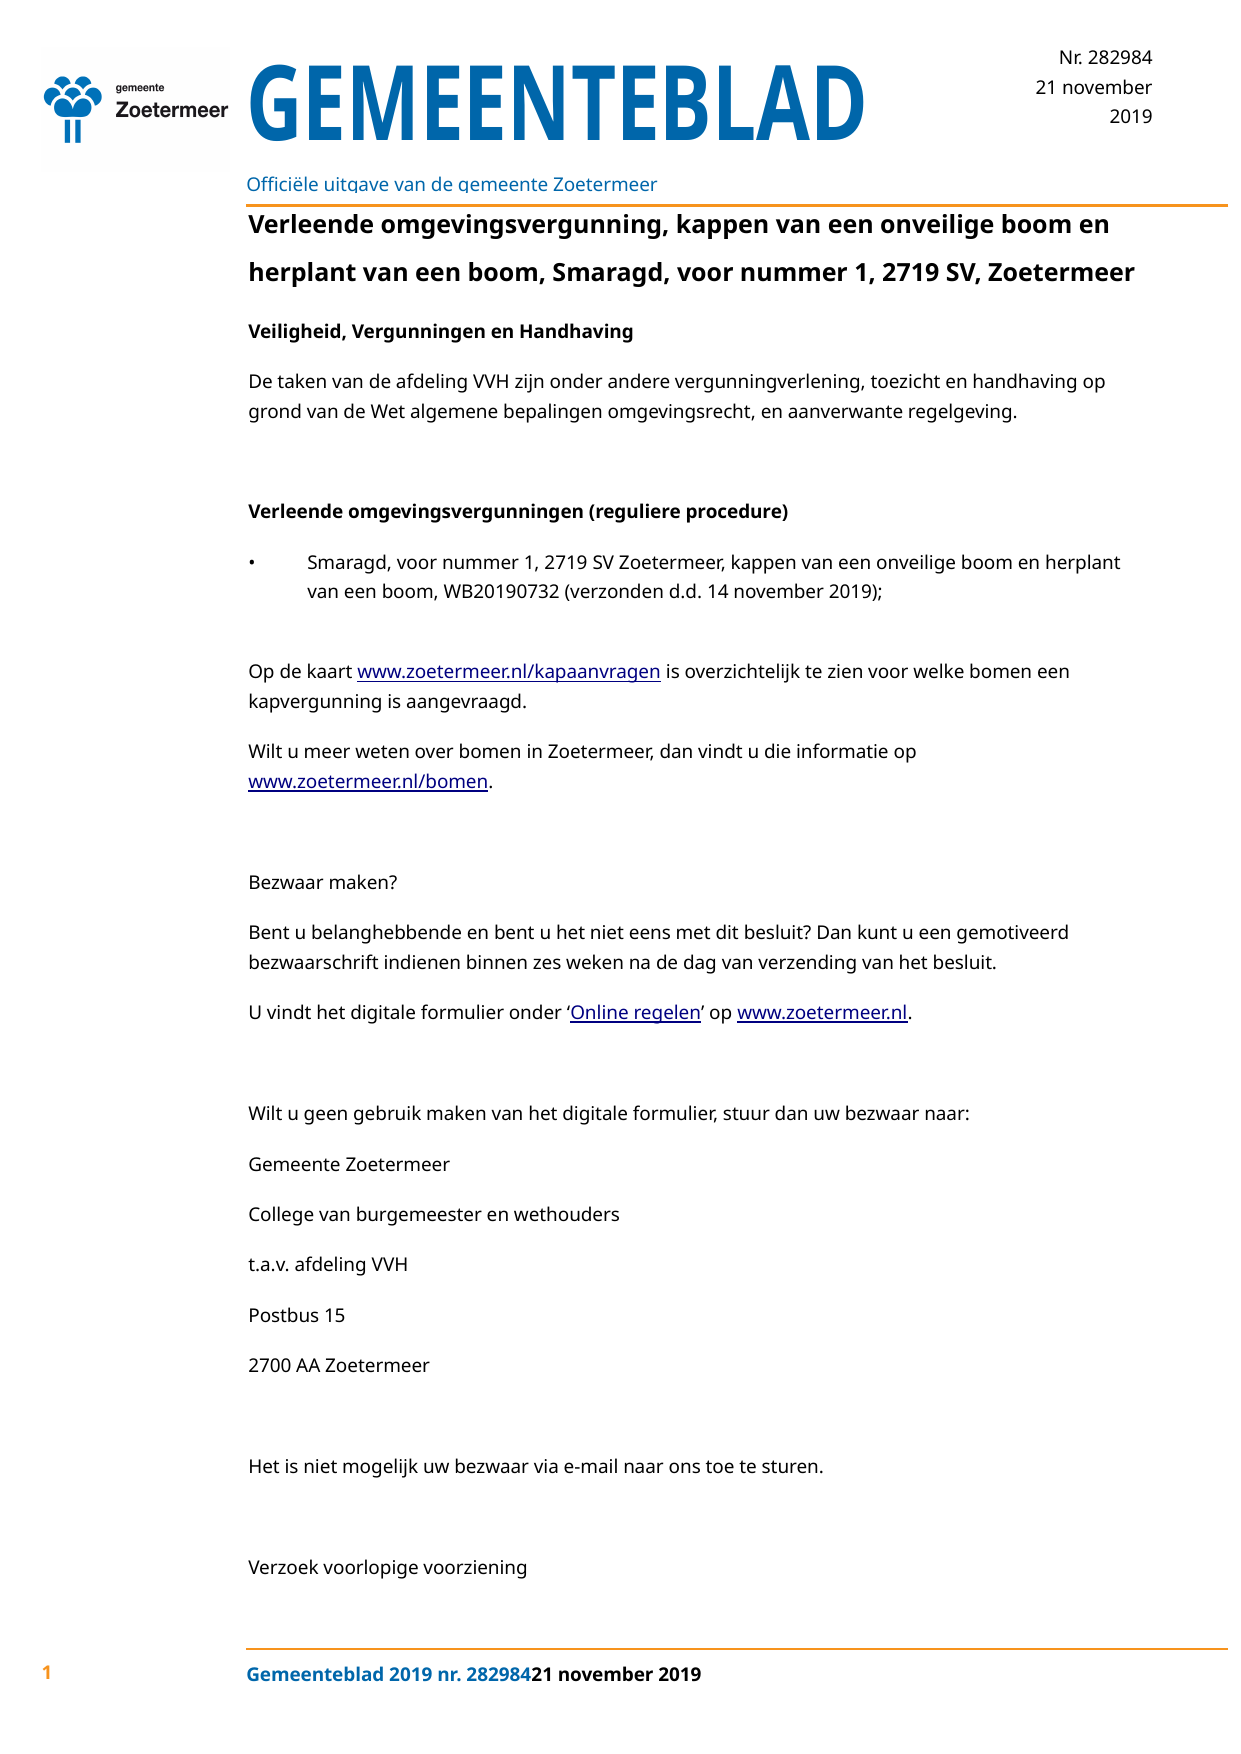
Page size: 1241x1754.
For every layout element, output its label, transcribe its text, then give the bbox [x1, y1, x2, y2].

picture [41, 47, 231, 172]
text De taken van de afdeling VVH zijn onder andere vergunningverlening, toezicht en handhaving op grond van de Wet algemene bepalingen omgevingsrecht, en aanverwante regelgeving. [248, 368, 1152, 424]
text Verleende omgevingsvergunningen (reguliere procedure) [248, 499, 1152, 524]
text Veiligheid, Vergunningen en Handhaving [248, 318, 1152, 344]
text Gemeente Zoetermeer [248, 1151, 1152, 1177]
text Bezwaar maken? [248, 869, 1152, 895]
text Postbus 15 [248, 1302, 1152, 1328]
text Bent u belanghebbende en bent u het niet eens met dit besluit? Dan kunt u een gemotiveerd bezwaarschrift indienen binnen zes weken na de dag van verzending van het besluit. [248, 919, 1152, 975]
text Verleende omgevingsvergunning, kappen van een onveilige boom en herplant van een boom, Smaragd, voor nummer 1, 2719 SV, Zoetermeer [248, 207, 1152, 288]
text Het is niet mogelijk uw bezwaar via e-mail naar ons toe te sturen. [248, 1453, 1152, 1479]
text t.a.v. afdeling VVH [248, 1252, 1152, 1277]
text Op de kaart www.zoetermeer.nl/kapaanvragen is overzichtelijk te zien voor welke bomen een kapvergunning is aangevraagd. [248, 659, 1152, 714]
text Wilt u meer weten over bomen in Zoetermeer, dan vindt u die informatie op www.zoetermeer.nl/bomen. [248, 739, 1152, 794]
text College van burgemeester en wethouders [248, 1201, 1152, 1227]
text Verzoek voorlopige voorziening [248, 1554, 1152, 1580]
list Smaragd, voor nummer 1, 2719 SV Zoetermeer, kappen van een onveilige boom en herplant van een boom, WB20190732 (verzonden d.d. 14 november 2019); [248, 549, 1152, 604]
text Wilt u geen gebruik maken van het digitale formulier, stuur dan uw bezwaar naar: [248, 1100, 1152, 1126]
text 2700 AA Zoetermeer [248, 1352, 1152, 1378]
text U vindt het digitale formulier onder ‘Online regelen’ op www.zoetermeer.nl. [248, 999, 1152, 1025]
